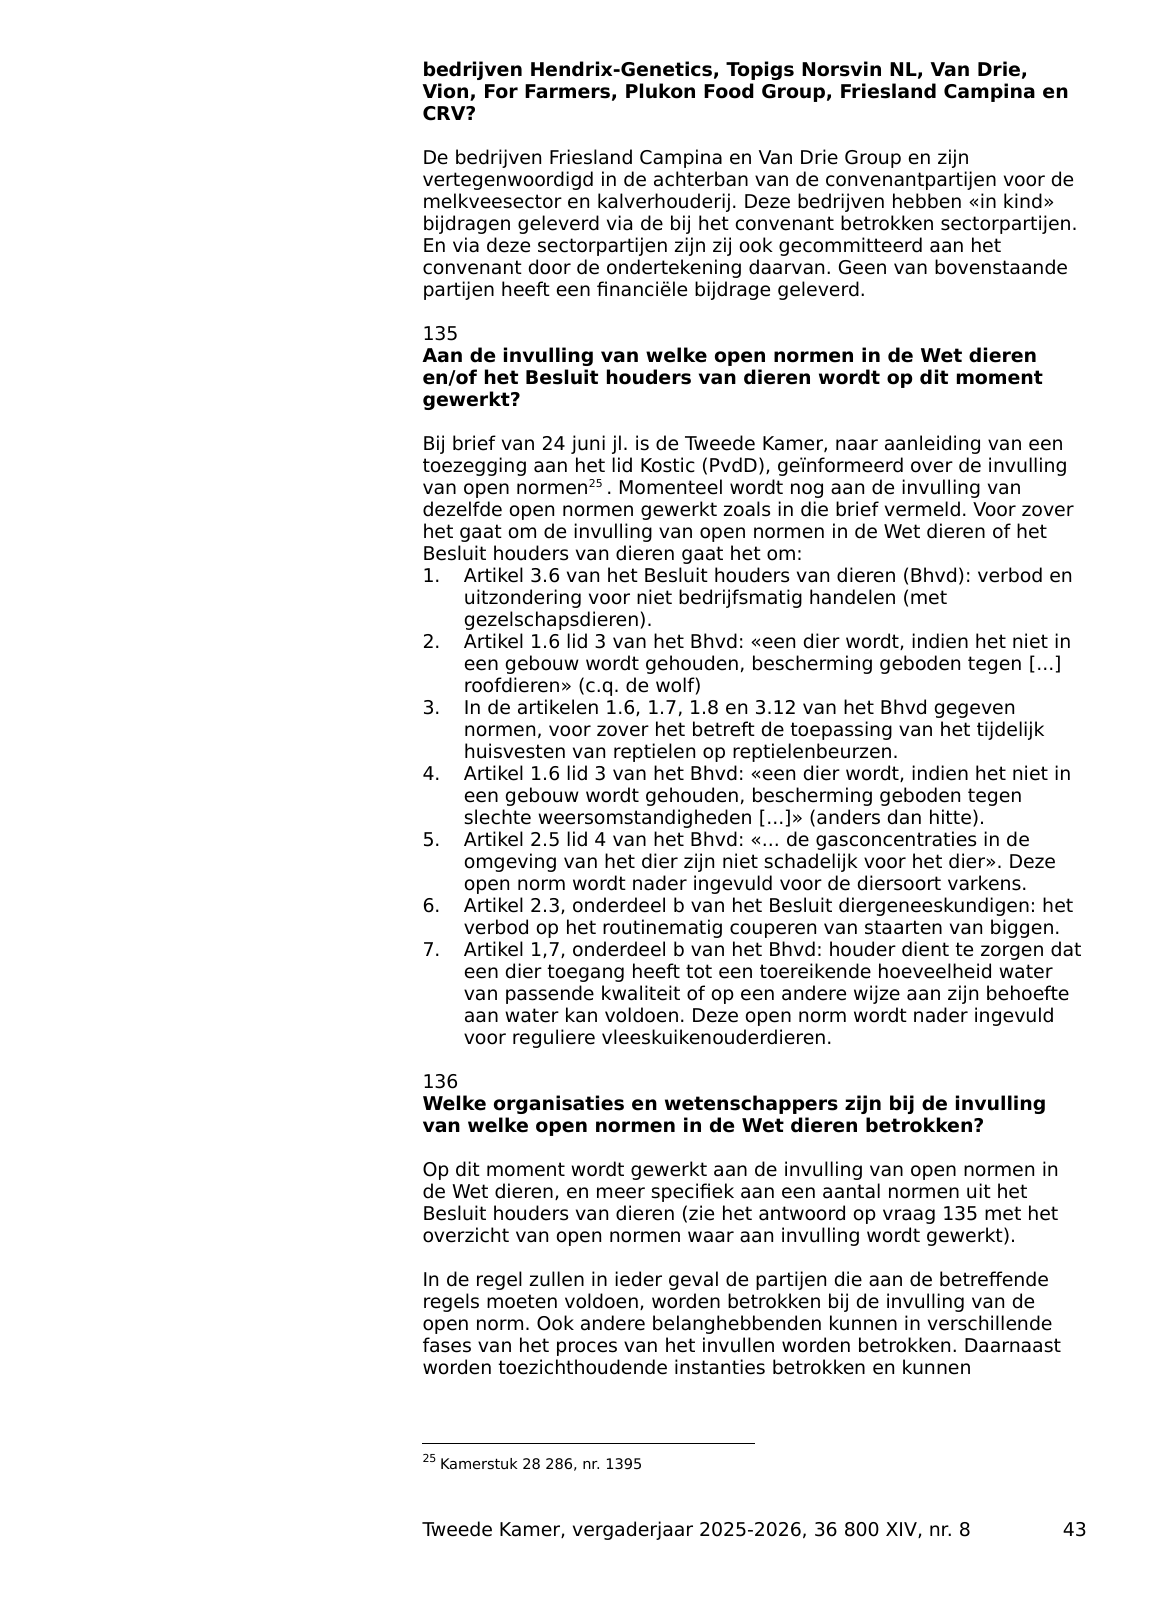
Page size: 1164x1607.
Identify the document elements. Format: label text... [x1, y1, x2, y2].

text Bij brief van 24 juni jl. is de Tweede Kamer, naar aanleiding van een toezegging aan het lid Kostic (PvdD), geïnformeerd over de invulling van open normen. Momenteel wordt nog aan de invulling van dezelfde open normen gewerkt zoals in die brief vermeld. Voor zover het gaat om de invulling van open normen in de Wet dieren of het Besluit houders van dieren gaat het om: [422, 433, 1087, 565]
text 136 [422, 1071, 1087, 1093]
text Aan de invulling van welke open normen in de Wet dieren en/of het Besluit houders van dieren wordt op dit moment gewerkt? [422, 345, 1087, 411]
text 2. Artikel 1.6 lid 3 van het Bhvd: «een dier wordt, indien het niet in een gebouw wordt gehouden, bescherming geboden tegen [...] roofdieren» (c.q. de wolf) [422, 631, 1087, 697]
text 7. Artikel 1,7, onderdeel b van het Bhvd: houder dient te zorgen dat een dier toegang heeft tot een toereikende hoeveelheid water van passende kwaliteit of op een andere wijze aan zijn behoefte aan water kan voldoen. Deze open norm wordt nader ingevuld voor reguliere vleeskuikenouderdieren. [422, 939, 1087, 1049]
text 3. In de artikelen 1.6, 1.7, 1.8 en 3.12 van het Bhvd gegeven normen, voor zover het betreft de toepassing van het tijdelijk huisvesten van reptielen op reptielenbeurzen. [422, 697, 1087, 763]
text 135 [422, 323, 1087, 345]
text In de regel zullen in ieder geval de partijen die aan de betreffende regels moeten voldoen, worden betrokken bij de invulling van de open norm. Ook andere belanghebbenden kunnen in verschillende fases van het proces van het invullen worden betrokken. Daarnaast worden toezichthoudende instanties betrokken en kunnen [422, 1269, 1087, 1379]
text 4. Artikel 1.6 lid 3 van het Bhvd: «een dier wordt, indien het niet in een gebouw wordt gehouden, bescherming geboden tegen slechte weersomstandigheden [...]» (anders dan hitte). [422, 763, 1087, 829]
text Kamerstuk 28 286, nr. 1395 [422, 1452, 1087, 1474]
text bedrijven Hendrix-Genetics, Topigs Norsvin NL, Van Drie, Vion, For Farmers, Plukon Food Group, Friesland Campina en CRV? [422, 59, 1087, 125]
text Op dit moment wordt gewerkt aan de invulling van open normen in de Wet dieren, en meer specifiek aan een aantal normen uit het Besluit houders van dieren (zie het antwoord op vraag 135 met het overzicht van open normen waar aan invulling wordt gewerkt). [422, 1159, 1087, 1247]
text 6. Artikel 2.3, onderdeel b van het Besluit diergeneeskundigen: het verbod op het routinematig couperen van staarten van biggen. [422, 895, 1087, 939]
text 1. Artikel 3.6 van het Besluit houders van dieren (Bhvd): verbod en uitzondering voor niet bedrijfsmatig handelen (met gezelschapsdieren). [422, 565, 1087, 631]
text Welke organisaties en wetenschappers zijn bij de invulling van welke open normen in de Wet dieren betrokken? [422, 1093, 1087, 1137]
text 5. Artikel 2.5 lid 4 van het Bhvd: «... de gasconcentraties in de omgeving van het dier zijn niet schadelijk voor het dier». Deze open norm wordt nader ingevuld voor de diersoort varkens. [422, 829, 1087, 895]
text De bedrijven Friesland Campina en Van Drie Group en zijn vertegenwoordigd in de achterban van de convenantpartijen voor de melkveesector en kalverhouderij. Deze bedrijven hebben «in kind» bijdragen geleverd via de bij het convenant betrokken sectorpartijen. En via deze sectorpartijen zijn zij ook gecommitteerd aan het convenant door de ondertekening daarvan. Geen van bovenstaande partijen heeft een financiële bijdrage geleverd. [422, 147, 1087, 301]
